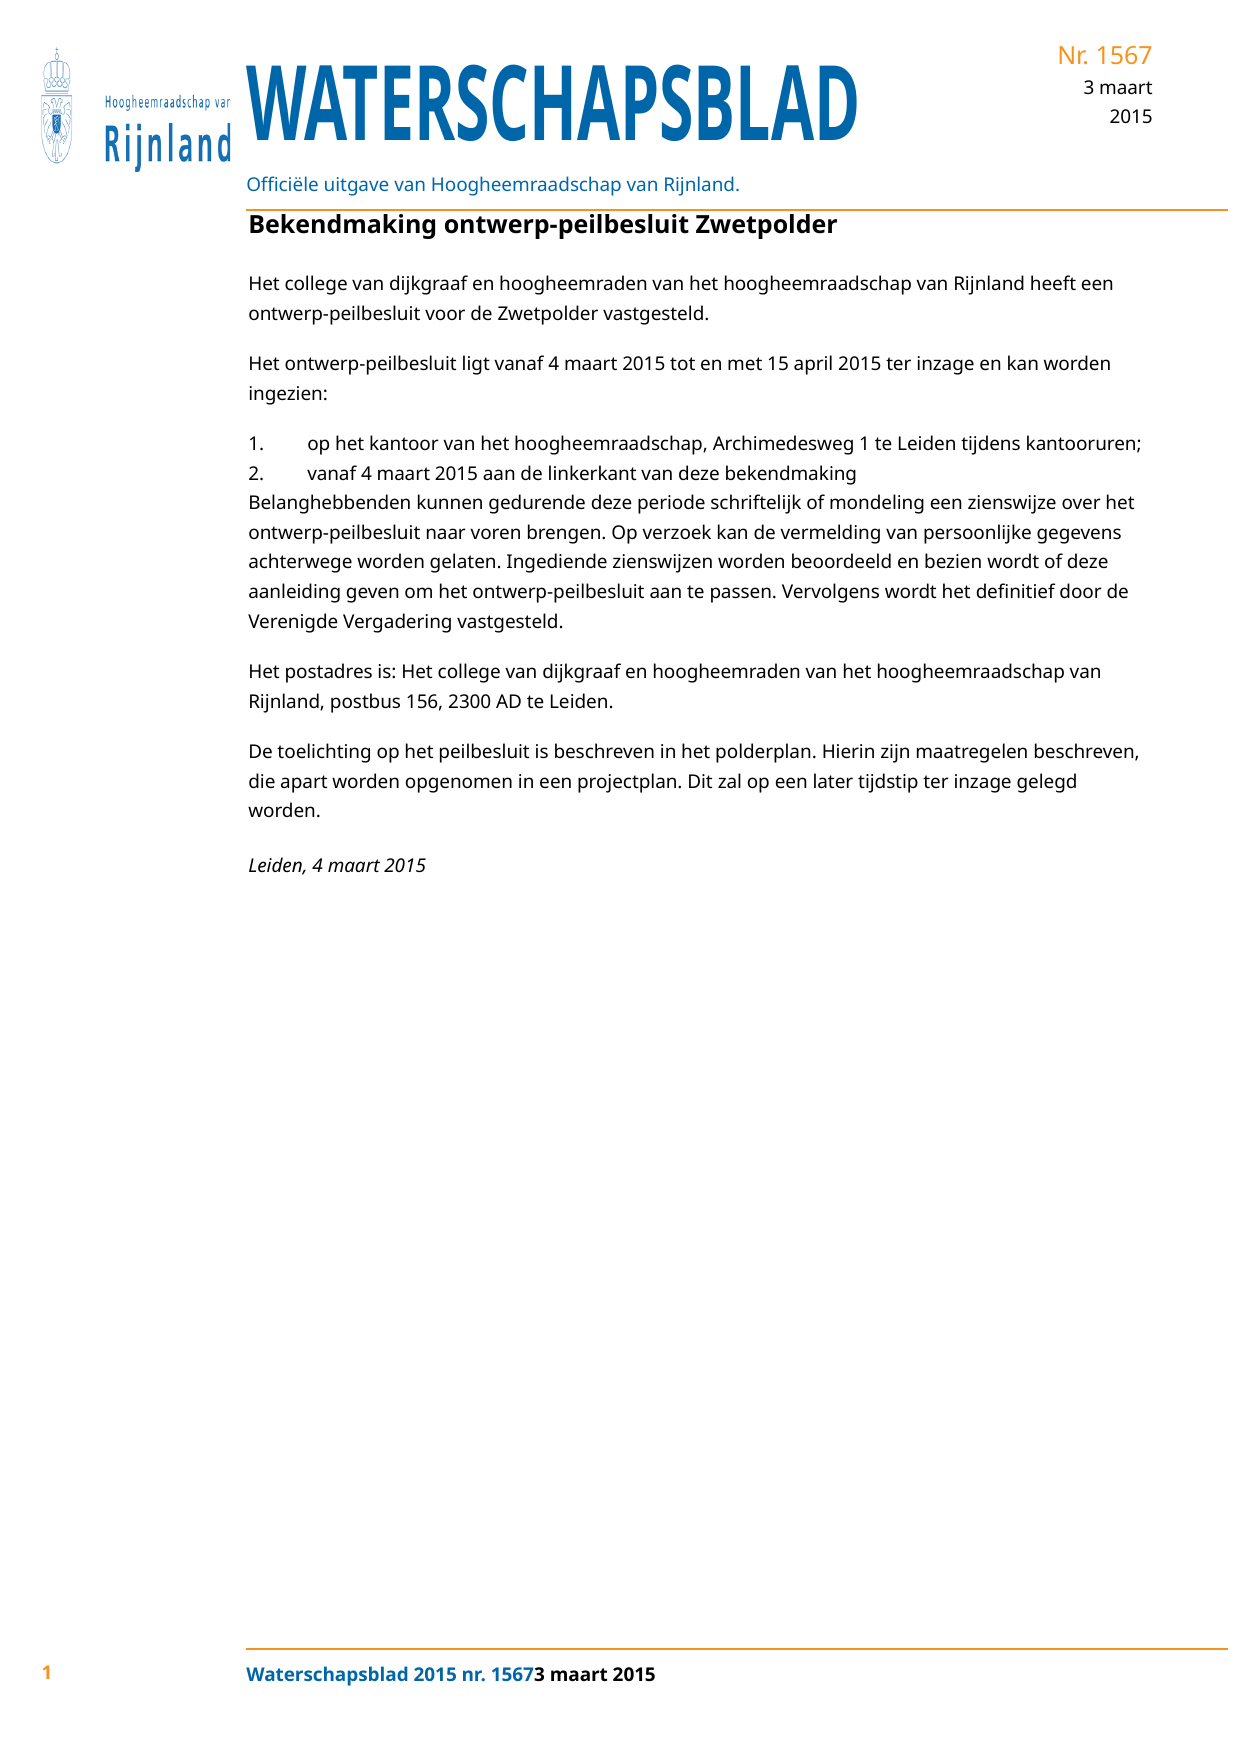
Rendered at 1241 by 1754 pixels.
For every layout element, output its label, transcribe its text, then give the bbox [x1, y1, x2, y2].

list vanaf 4 maart 2015 aan de linkerkant van deze bekendmaking [248, 460, 1152, 486]
text Het college van dijkgraaf en hoogheemraden van het hoogheemraadschap van Rijnland heeft een ontwerp-peilbesluit voor de Zwetpolder vastgesteld. [248, 270, 1152, 326]
text Bekendmaking ontwerp-peilbesluit Zwetpolder [248, 211, 1152, 241]
text Het postadres is: Het college van dijkgraaf en hoogheemraden van het hoogheemraadschap van Rijnland, postbus 156, 2300 AD te Leiden. [248, 658, 1152, 713]
picture [41, 47, 231, 172]
text Het ontwerp-peilbesluit ligt vanaf 4 maart 2015 tot en met 15 april 2015 ter inzage en kan worden ingezien: [248, 350, 1152, 406]
text Belanghebbenden kunnen gedurende deze periode schriftelijk of mondeling een zienswijze over het ontwerp-peilbesluit naar voren brengen. Op verzoek kan de vermelding van persoonlijke gegevens achterwege worden gelaten. Ingediende zienswijzen worden beoordeeld en bezien wordt of deze aanleiding geven om het ontwerp-peilbesluit aan te passen. Vervolgens wordt het definitief door de Verenigde Vergadering vastgesteld. [248, 489, 1152, 633]
list op het kantoor van het hoogheemraadschap, Archimedesweg 1 te Leiden tijdens kantooruren; [248, 430, 1152, 456]
text Leiden, 4 maart 2015 [248, 853, 1152, 878]
text De toelichting op het peilbesluit is beschreven in het polderplan. Hierin zijn maatregelen beschreven, die apart worden opgenomen in een projectplan. Dit zal op een later tijdstip ter inzage gelegd worden. [248, 738, 1152, 823]
